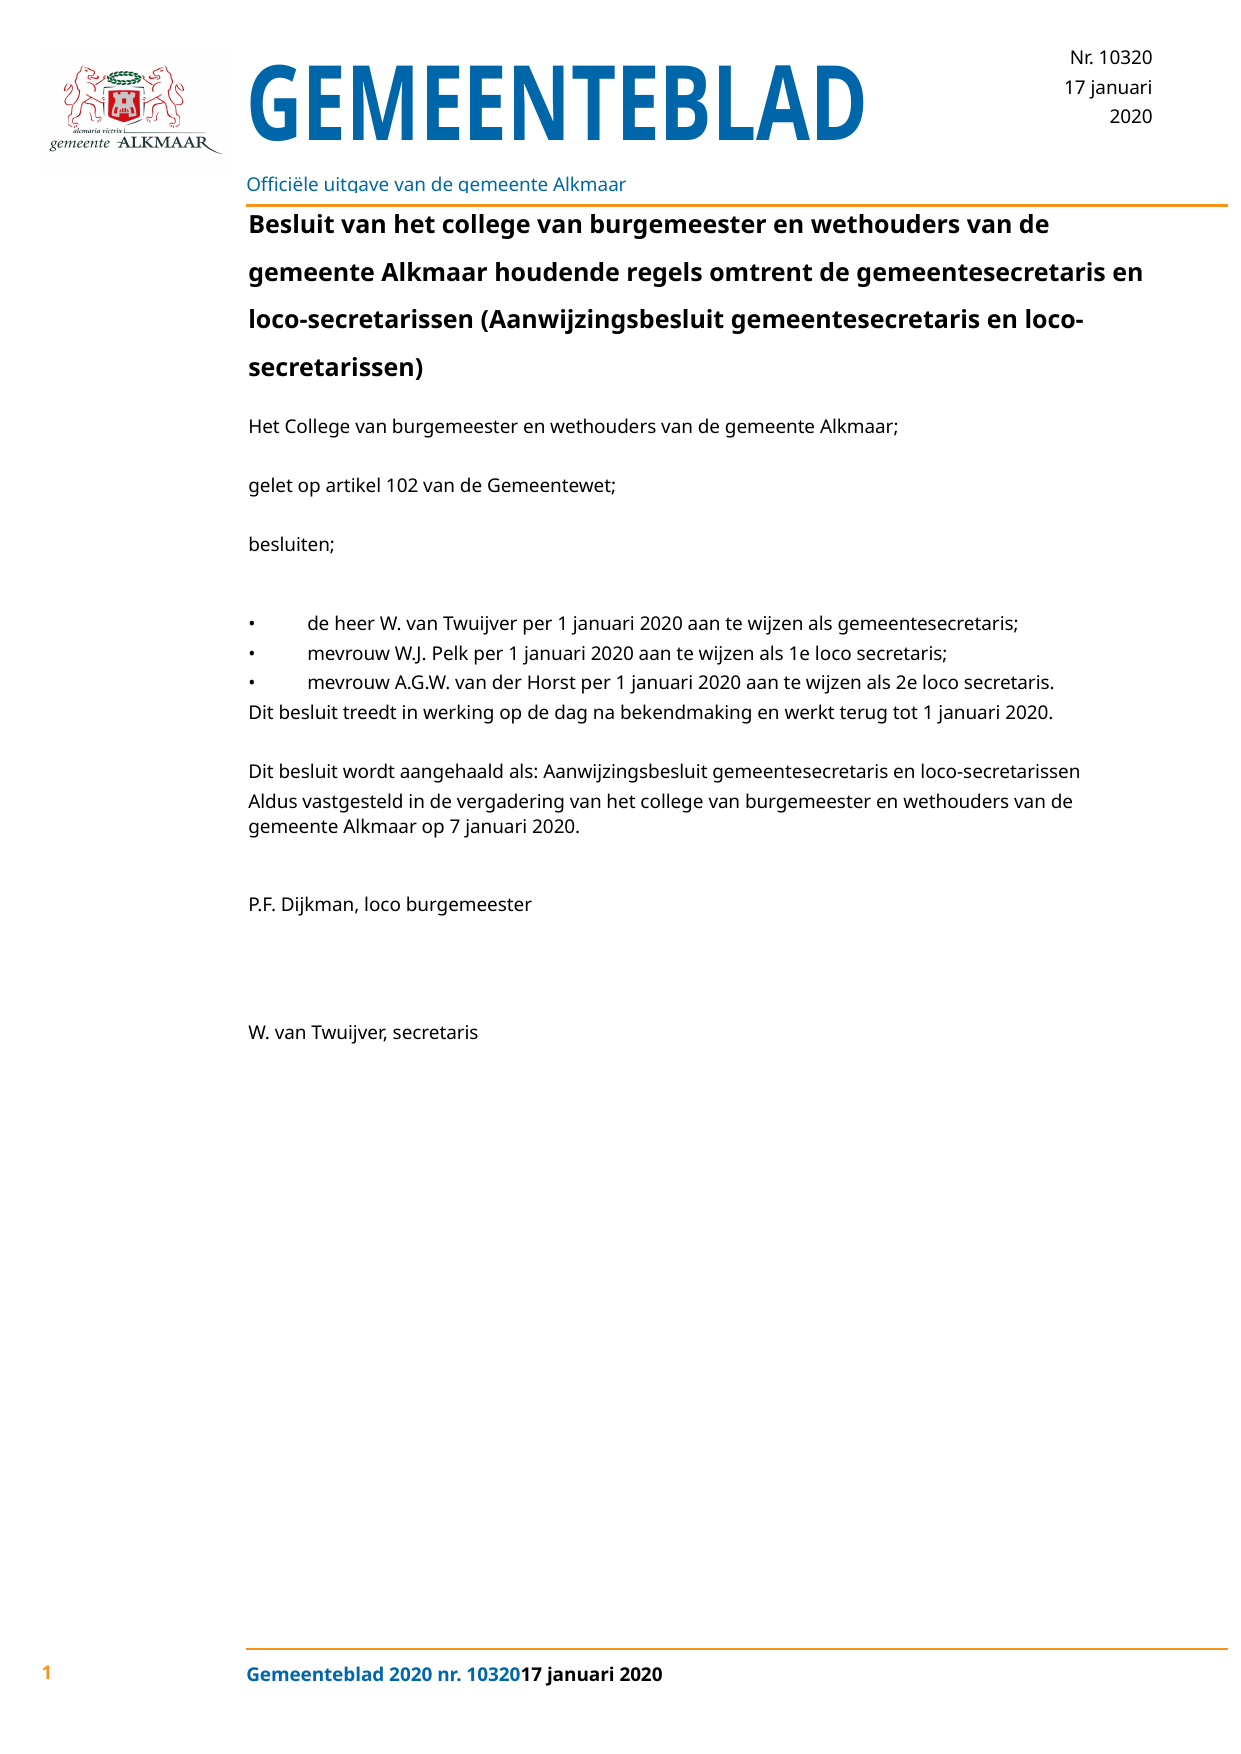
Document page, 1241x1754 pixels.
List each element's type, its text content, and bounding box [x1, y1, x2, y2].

text besluiten; [248, 531, 1152, 557]
text P.F. Dijkman, loco burgemeester [248, 891, 1152, 916]
text W. van Twuijver, secretaris [248, 1019, 1152, 1045]
text gelet op artikel 102 van de Gemeentewet; [248, 472, 1152, 498]
text Aldus vastgesteld in de vergadering van het college van burgemeester en wethouders van de gemeente Alkmaar op 7 januari 2020. [248, 788, 1152, 839]
text Besluit van het college van burgemeester en wethouders van de gemeente Alkmaar houdende regels omtrent de gemeentesecretaris en loco-secretarissen (Aanwijzingsbesluit gemeentesecretaris en loco-secretarissen) [248, 207, 1152, 384]
text Het College van burgemeester en wethouders van de gemeente Alkmaar; [248, 413, 1152, 439]
list mevrouw W.J. Pelk per 1 januari 2020 aan te wijzen als 1e loco secretaris; [248, 640, 1152, 666]
list mevrouw A.G.W. van der Horst per 1 januari 2020 aan te wijzen als 2e loco secretaris. [248, 669, 1152, 695]
text Dit besluit wordt aangehaald als: Aanwijzingsbesluit gemeentesecretaris en loco-secretarissen [248, 758, 1152, 784]
text Dit besluit treedt in werking op de dag na bekendmaking en werkt terug tot 1 januari 2020. [248, 699, 1152, 725]
list de heer W. van Twuijver per 1 januari 2020 aan te wijzen als gemeentesecretaris; [248, 610, 1152, 636]
picture [41, 47, 231, 172]
